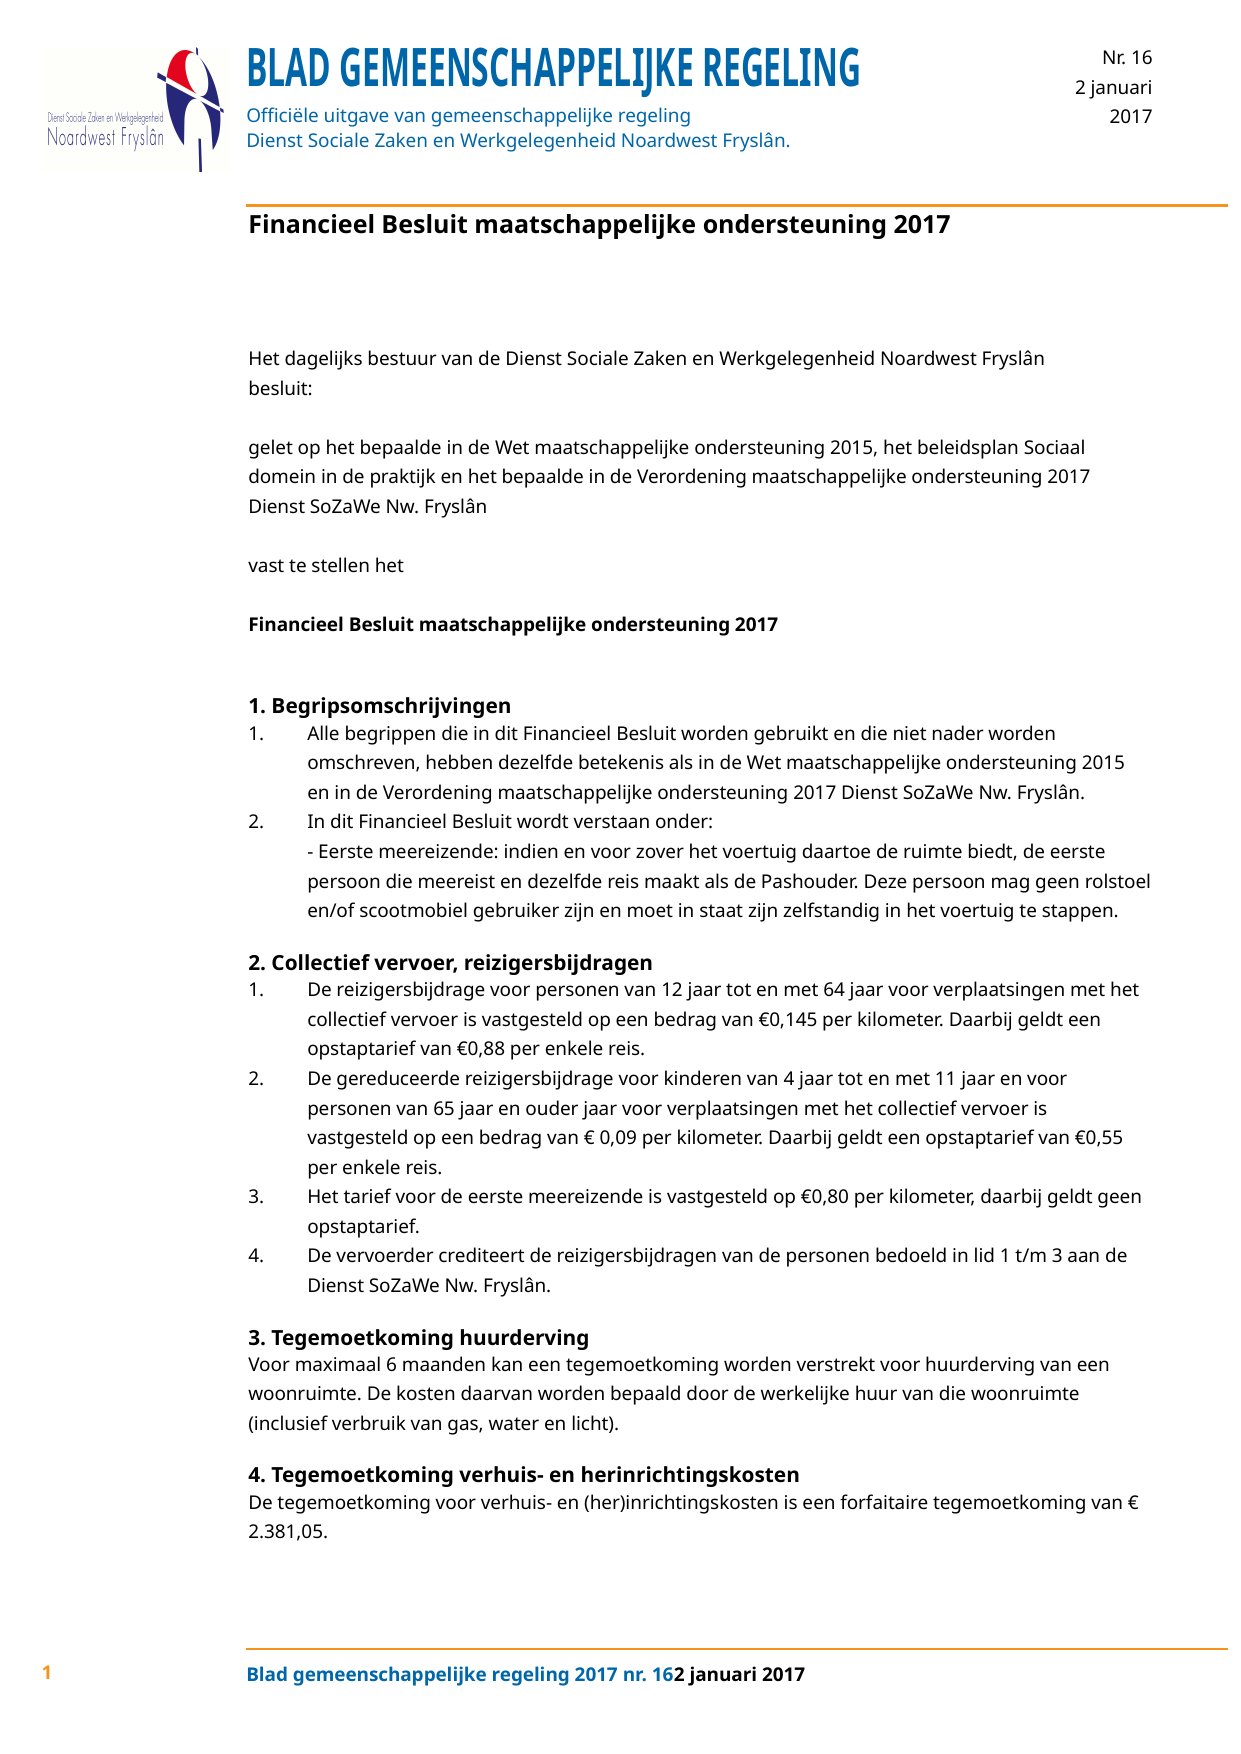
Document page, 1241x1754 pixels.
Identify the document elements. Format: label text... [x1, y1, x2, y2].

list - Eerste meereizende: indien en voor zover het voertuig daartoe de ruimte biedt, de eerste persoon die meereist en dezelfde reis maakt als de Pashouder. Deze persoon mag geen rolstoel en/of scootmobiel gebruiker zijn en moet in staat zijn zelfstandig in het voertuig te stappen. [248, 838, 1152, 923]
list De gereduceerde reizigersbijdrage voor kinderen van 4 jaar tot en met 11 jaar en voor personen van 65 jaar en ouder jaar voor verplaatsingen met het collectief vervoer is vastgesteld op een bedrag van € 0,09 per kilometer. Daarbij geldt een opstaptarief van €0,55 per enkele reis. [248, 1065, 1152, 1179]
list De reizigersbijdrage voor personen van 12 jaar tot en met 64 jaar voor verplaatsingen met het collectief vervoer is vastgesteld op een bedrag van €0,145 per kilometer. Daarbij geldt een opstaptarief van €0,88 per enkele reis. [248, 976, 1152, 1061]
text 1. Begripsomschrijvingen [248, 692, 1152, 720]
text De tegemoetkoming voor verhuis- en (her)inrichtingskosten is een forfaitaire tegemoetkoming van € 2.381,05. [248, 1489, 1152, 1544]
text 2. Collectief vervoer, reizigersbijdragen [248, 948, 1152, 976]
list In dit Financieel Besluit wordt verstaan onder: [248, 809, 1152, 834]
text Het dagelijks bestuur van de Dienst Sociale Zaken en Werkgelegenheid Noardwest Fryslân [248, 345, 1152, 371]
list Het tarief voor de eerste meereizende is vastgesteld op €0,80 per kilometer, daarbij geldt geen opstaptarief. [248, 1183, 1152, 1239]
picture [41, 47, 231, 172]
text vast te stellen het [248, 552, 1152, 578]
text Financieel Besluit maatschappelijke ondersteuning 2017 [248, 207, 1152, 241]
text gelet op het bepaalde in de Wet maatschappelijke ondersteuning 2015, het beleidsplan Sociaal domein in de praktijk en het bepaalde in de Verordening maatschappelijke ondersteuning 2017 Dienst SoZaWe Nw. Fryslân [248, 434, 1152, 519]
text 4. Tegemoetkoming verhuis- en herinrichtingskosten [248, 1461, 1152, 1489]
text Financieel Besluit maatschappelijke ondersteuning 2017 [248, 612, 1152, 637]
text Voor maximaal 6 maanden kan een tegemoetkoming worden verstrekt voor huurderving van een woonruimte. De kosten daarvan worden bepaald door de werkelijke huur van die woonruimte (inclusief verbruik van gas, water en licht). [248, 1351, 1152, 1436]
list Alle begrippen die in dit Financieel Besluit worden gebruikt en die niet nader worden omschreven, hebben dezelfde betekenis als in de Wet maatschappelijke ondersteuning 2015 en in de Verordening maatschappelijke ondersteuning 2017 Dienst SoZaWe Nw. Fryslân. [248, 720, 1152, 805]
text 3. Tegemoetkoming huurderving [248, 1323, 1152, 1351]
text besluit: [248, 375, 1152, 401]
list De vervoerder crediteert de reizigersbijdragen van de personen bedoeld in lid 1 t/m 3 aan de Dienst SoZaWe Nw. Fryslân. [248, 1243, 1152, 1298]
